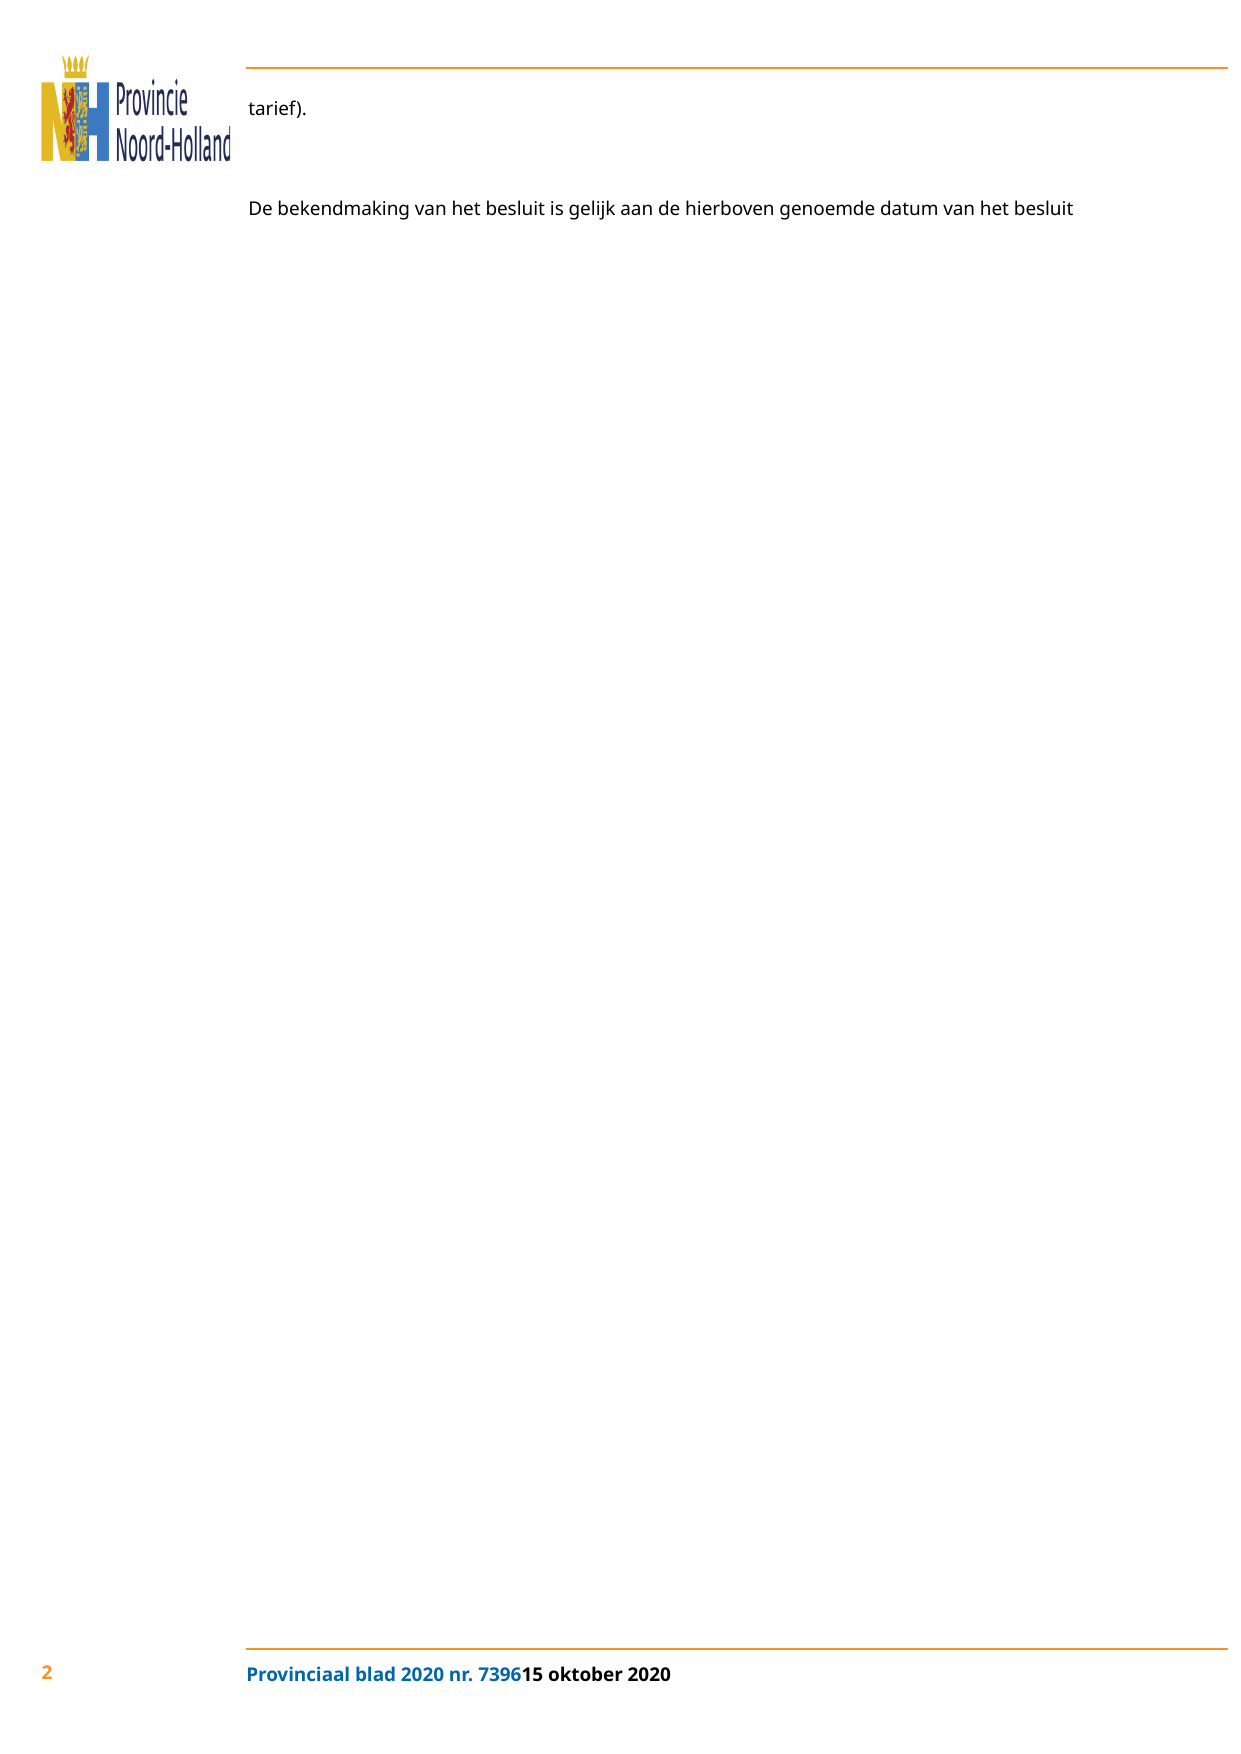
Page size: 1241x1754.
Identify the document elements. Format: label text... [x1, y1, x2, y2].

text De bekendmaking van het besluit is gelijk aan de hierboven genoemde datum van het besluit [248, 196, 1152, 221]
text tarief). [248, 95, 1152, 121]
picture [41, 47, 231, 172]
